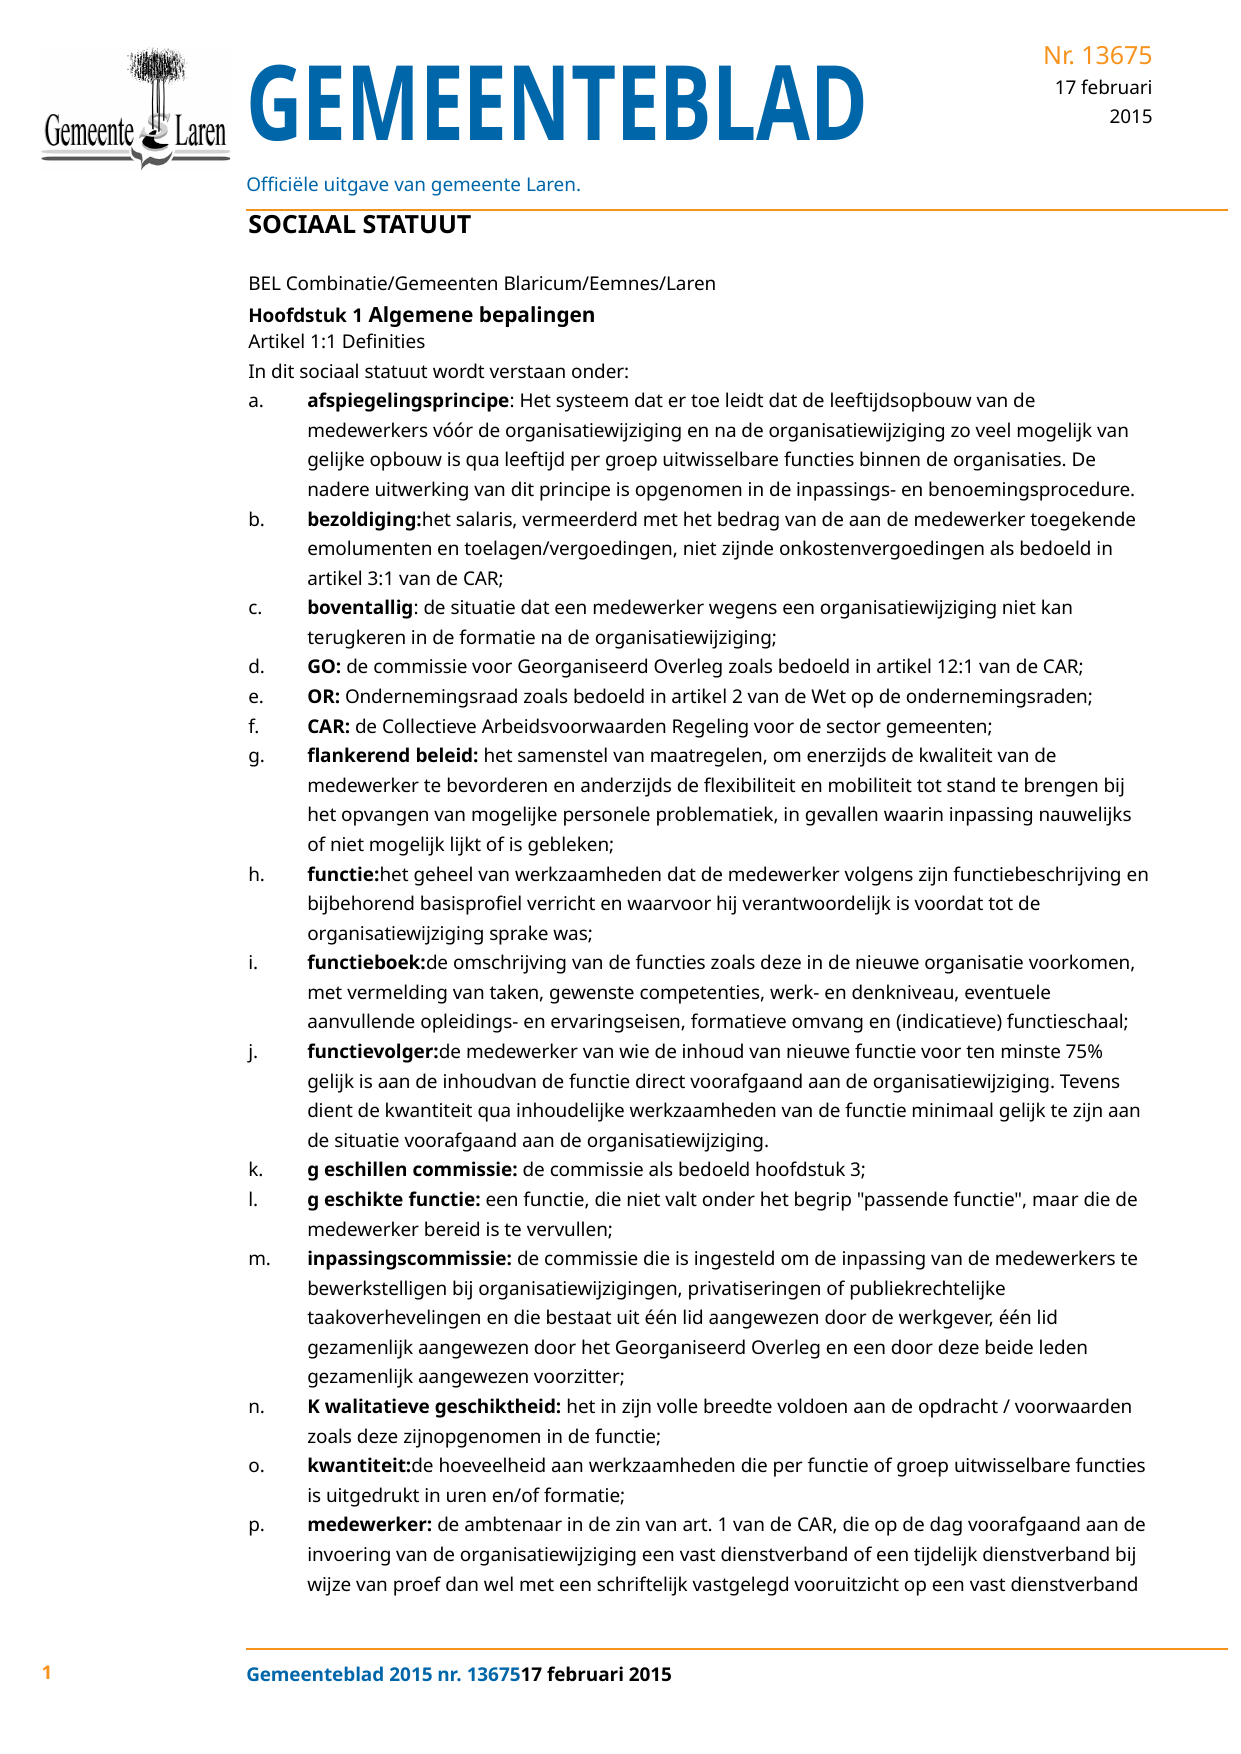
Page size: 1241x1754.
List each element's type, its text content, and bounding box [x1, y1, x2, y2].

text BEL Combinatie/Gemeenten Blaricum/Eemnes/Laren [248, 270, 1152, 296]
list GO: de commissie voor Georganiseerd Overleg zoals bedoeld in artikel 12:1 van de CAR; [248, 654, 1152, 679]
list K walitatieve geschiktheid: het in zijn volle breedte voldoen aan de opdracht / voorwaarden zoals deze zijnopgenomen in de functie; [248, 1393, 1152, 1449]
list CAR: de Collectieve Arbeidsvoorwaarden Regeling voor de sector gemeenten; [248, 713, 1152, 739]
picture [41, 47, 231, 172]
list g eschillen commissie: de commissie als bedoeld hoofdstuk 3; [248, 1157, 1152, 1182]
list boventallig: de situatie dat een medewerker wegens een organisatiewijziging niet kan terugkeren in de formatie na de organisatiewijziging; [248, 594, 1152, 650]
text Artikel 1:1 Definities [248, 328, 1152, 354]
text SOCIAAL STATUUT [248, 211, 1152, 241]
list medewerker: de ambtenaar in de zin van art. 1 van de CAR, die op de dag voorafgaand aan de invoering van de organisatiewijziging een vast dienstverband of een tijdelijk dienstverband bij wijze van proef dan wel met een schriftelijk vastgelegd vooruitzicht op een vast dienstverband [248, 1512, 1152, 1597]
list flankerend beleid: het samenstel van maatregelen, om enerzijds de kwaliteit van de medewerker te bevorderen en anderzijds de flexibiliteit en mobiliteit tot stand te brengen bij het opvangen van mogelijke personele problematiek, in gevallen waarin inpassing nauwelijks of niet mogelijk lijkt of is gebleken; [248, 742, 1152, 857]
list afspiegelingsprincipe: Het systeem dat er toe leidt dat de leeftijdsopbouw van de medewerkers vóór de organisatiewijziging en na de organisatiewijziging zo veel mogelijk van gelijke opbouw is qua leeftijd per groep uitwisselbare functies binnen de organisaties. De nadere uitwerking van dit principe is opgenomen in de inpassings- en benoemingsprocedure. [248, 387, 1152, 502]
list kwantiteit:de hoeveelheid aan werkzaamheden die per functie of groep uitwisselbare functies is uitgedrukt in uren en/of formatie; [248, 1452, 1152, 1508]
list OR: Ondernemingsraad zoals bedoeld in artikel 2 van de Wet op de ondernemingsraden; [248, 683, 1152, 709]
list functie:het geheel van werkzaamheden dat de medewerker volgens zijn functiebeschrijving en bijbehorend basisprofiel verricht en waarvoor hij verantwoordelijk is voordat tot de organisatiewijziging sprake was; [248, 861, 1152, 946]
list functievolger:de medewerker van wie de inhoud van nieuwe functie voor ten minste 75% gelijk is aan de inhoudvan de functie direct voorafgaand aan de organisatiewijziging. Tevens dient de kwantiteit qua inhoudelijke werkzaamheden van de functie minimaal gelijk te zijn aan de situatie voorafgaand aan de organisatiewijziging. [248, 1038, 1152, 1153]
list bezoldiging:het salaris, vermeerderd met het bedrag van de aan de medewerker toegekende emolumenten en toelagen/vergoedingen, niet zijnde onkostenvergoedingen als bedoeld in artikel 3:1 van de CAR; [248, 506, 1152, 591]
text In dit sociaal statuut wordt verstaan onder: [248, 358, 1152, 384]
list g eschikte functie: een functie, die niet valt onder het begrip "passende functie", maar die de medewerker bereid is te vervullen; [248, 1186, 1152, 1242]
text Hoofdstuk 1 Algemene bepalingen [248, 300, 1152, 328]
list inpassingscommissie: de commissie die is ingesteld om de inpassing van de medewerkers te bewerkstelligen bij organisatiewijzigingen, privatiseringen of publiekrechtelijke taakoverhevelingen en die bestaat uit één lid aangewezen door de werkgever, één lid gezamenlijk aangewezen door het Georganiseerd Overleg en een door deze beide leden gezamenlijk aangewezen voorzitter; [248, 1245, 1152, 1389]
list functieboek:de omschrijving van de functies zoals deze in de nieuwe organisatie voorkomen, met vermelding van taken, gewenste competenties, werk- en denkniveau, eventuele aanvullende opleidings- en ervaringseisen, formatieve omvang en (indicatieve) functieschaal; [248, 949, 1152, 1034]
